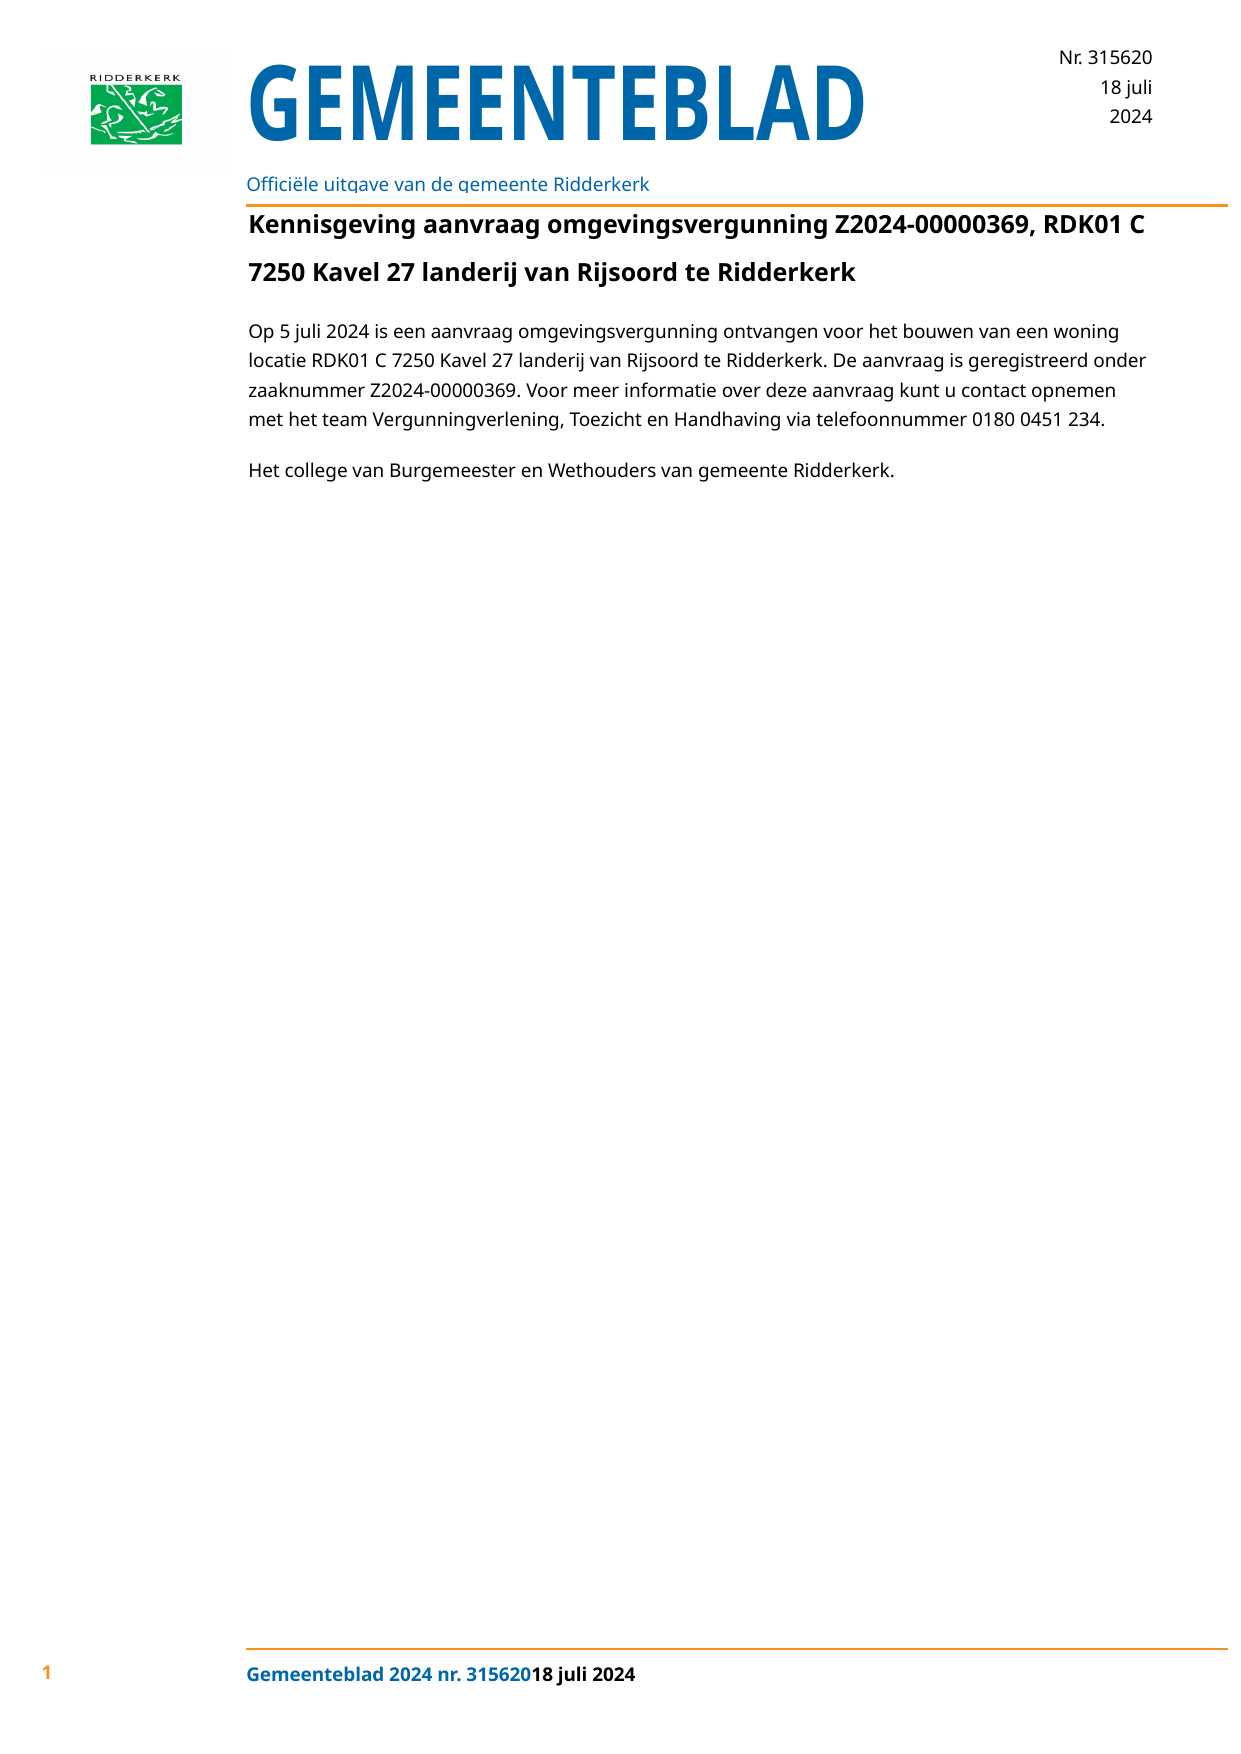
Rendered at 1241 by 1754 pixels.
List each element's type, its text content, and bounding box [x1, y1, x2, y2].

text Op 5 juli 2024 is een aanvraag omgevingsvergunning ontvangen voor het bouwen van een woning locatie RDK01 C 7250 Kavel 27 landerij van Rijsoord te Ridderkerk. De aanvraag is geregistreerd onder zaaknummer Z2024-00000369. Voor meer informatie over deze aanvraag kunt u contact opnemen met het team Vergunningverlening, Toezicht en Handhaving via telefoonnummer 0180 0451 234. [248, 318, 1152, 432]
text Het college van Burgemeester en Wethouders van gemeente Ridderkerk. [248, 457, 1152, 483]
picture [41, 47, 231, 172]
text Kennisgeving aanvraag omgevingsvergunning Z2024-00000369, RDK01 C 7250 Kavel 27 landerij van Rijsoord te Ridderkerk [248, 207, 1152, 288]
